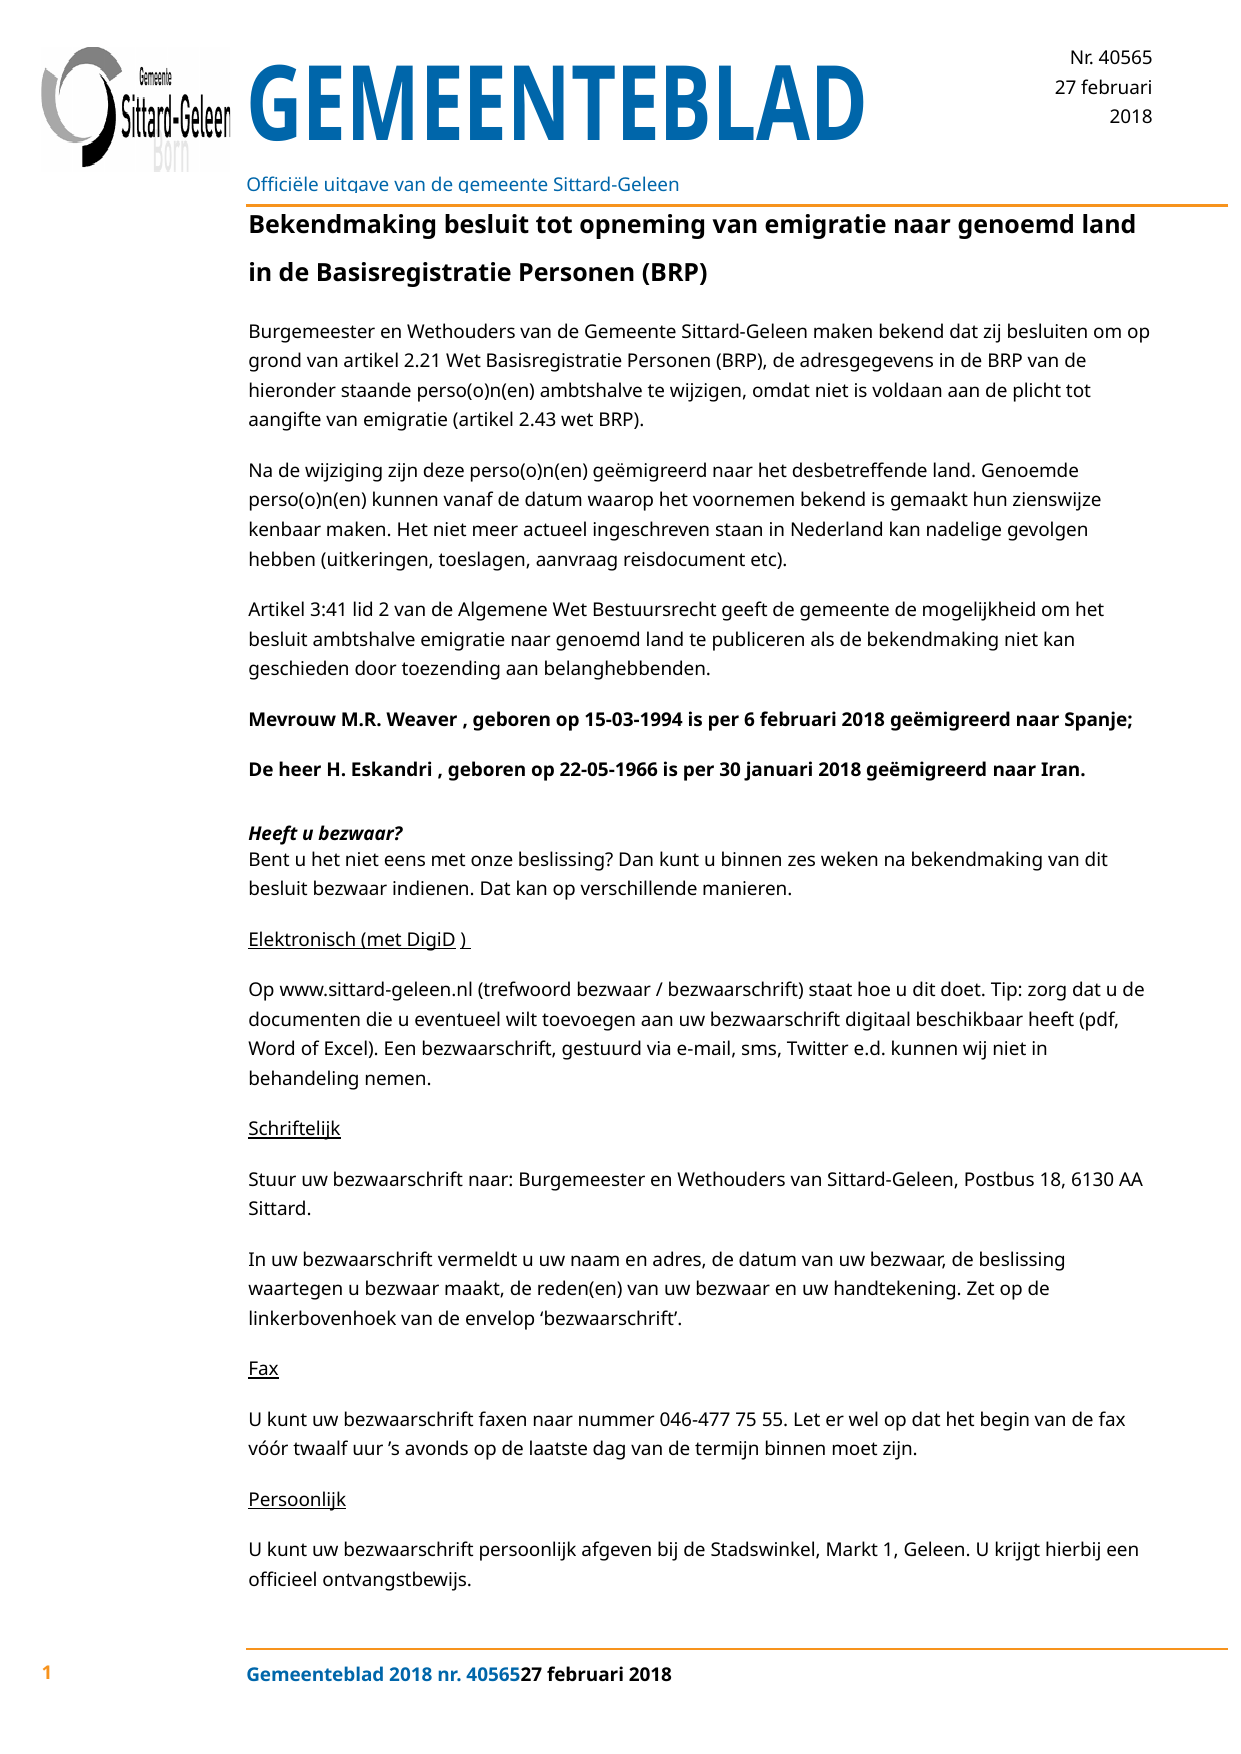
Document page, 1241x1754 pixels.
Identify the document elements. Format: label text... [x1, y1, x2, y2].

text Persoonlijk [248, 1486, 1152, 1512]
text Fax [248, 1356, 1152, 1381]
text Burgemeester en Wethouders van de Gemeente Sittard-Geleen maken bekend dat zij besluiten om op grond van artikel 2.21 Wet Basisregistratie Personen (BRP), de adresgegevens in de BRP van de hieronder staande perso(o)n(en) ambtshalve te wijzigen, omdat niet is voldaan aan de plicht tot aangifte van emigratie (artikel 2.43 wet BRP). [248, 318, 1152, 432]
text Bekendmaking besluit tot opneming van emigratie naar genoemd land in de Basisregistratie Personen (BRP) [248, 207, 1152, 288]
text Op www.sittard-geleen.nl (trefwoord bezwaar / bezwaarschrift) staat hoe u dit doet. Tip: zorg dat u de documenten die u eventueel wilt toevoegen aan uw bezwaarschrift digitaal beschikbaar heeft (pdf, Word of Excel). Een bezwaarschrift, gestuurd via e-mail, sms, Twitter e.d. kunnen wij niet in behandeling nemen. [248, 976, 1152, 1091]
text Mevrouw M.R. Weaver , geboren op 15-03-1994 is per 6 februari 2018 geëmigreerd naar Spanje; [248, 706, 1152, 732]
text U kunt uw bezwaarschrift faxen naar nummer 046-477 75 55. Let er wel op dat het begin van de fax vóór twaalf uur ’s avonds op de laatste dag van de termijn binnen moet zijn. [248, 1406, 1152, 1461]
text Na de wijziging zijn deze perso(o)n(en) geëmigreerd naar het desbetreffende land. Genoemde perso(o)n(en) kunnen vanaf de datum waarop het voornemen bekend is gemaakt hun zienswijze kenbaar maken. Het niet meer actueel ingeschreven staan in Nederland kan nadelige gevolgen hebben (uitkeringen, toeslagen, aanvraag reisdocument etc). [248, 457, 1152, 572]
text Artikel 3:41 lid 2 van de Algemene Wet Bestuursrecht geeft de gemeente de mogelijkheid om het besluit ambtshalve emigratie naar genoemd land te publiceren als de bekendmaking niet kan geschieden door toezending aan belanghebbenden. [248, 596, 1152, 681]
text U kunt uw bezwaarschrift persoonlijk afgeven bij de Stadswinkel, Markt 1, Geleen. U krijgt hierbij een officieel ontvangstbewijs. [248, 1536, 1152, 1592]
text In uw bezwaarschrift vermeldt u uw naam en adres, de datum van uw bezwaar, de beslissing waartegen u bezwaar maakt, de reden(en) van uw bezwaar en uw handtekening. Zet op de linkerbovenhoek van de envelop ‘bezwaarschrift’. [248, 1246, 1152, 1331]
picture [41, 47, 231, 172]
text Elektronisch (met DigiD ) [248, 926, 1152, 952]
text Heeft u bezwaar? [248, 820, 1152, 846]
text Schriftelijk [248, 1116, 1152, 1141]
text De heer H. Eskandri , geboren op 22-05-1966 is per 30 januari 2018 geëmigreerd naar Iran. [248, 756, 1152, 782]
text Stuur uw bezwaarschrift naar: Burgemeester en Wethouders van Sittard-Geleen, Postbus 18, 6130 AA Sittard. [248, 1166, 1152, 1221]
text Bent u het niet eens met onze beslissing? Dan kunt u binnen zes weken na bekendmaking van dit besluit bezwaar indienen. Dat kan op verschillende manieren. [248, 846, 1152, 901]
